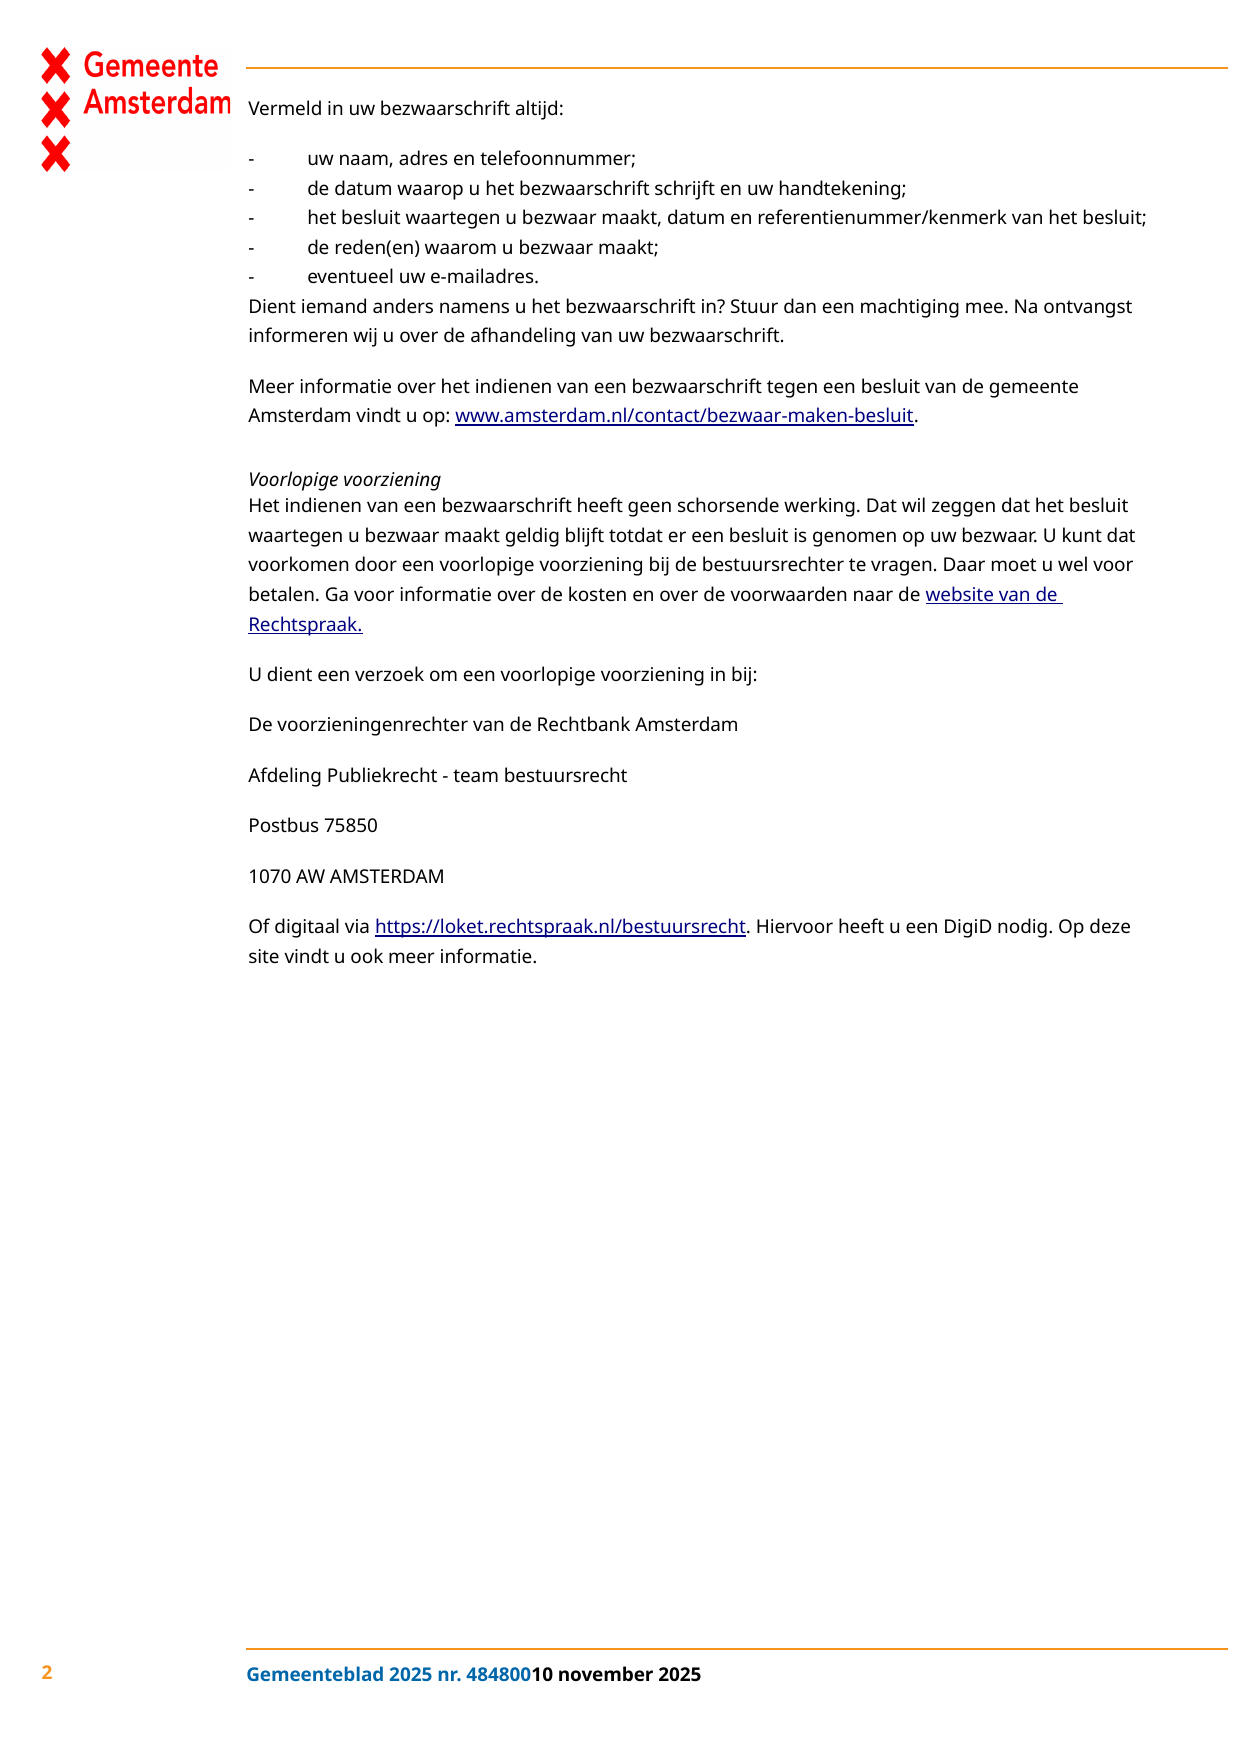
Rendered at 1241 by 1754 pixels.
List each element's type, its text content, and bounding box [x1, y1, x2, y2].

list eventueel uw e-mailadres. [248, 263, 1152, 289]
text De voorzieningenrechter van de Rechtbank Amsterdam [248, 712, 1152, 737]
text Of digitaal via https://loket.rechtspraak.nl/bestuursrecht. Hiervoor heeft u een DigiD nodig. Op deze site vindt u ook meer informatie. [248, 913, 1152, 968]
text Voorlopige voorziening [248, 467, 1152, 492]
text Afdeling Publiekrecht - team bestuursrecht [248, 762, 1152, 788]
text Meer informatie over het indienen van een bezwaarschrift tegen een besluit van de gemeente Amsterdam vindt u op: www.amsterdam.nl/contact/bezwaar-maken-besluit. [248, 373, 1152, 428]
text Vermeld in uw bezwaarschrift altijd: [248, 95, 1152, 121]
list de reden(en) waarom u bezwaar maakt; [248, 234, 1152, 260]
list de datum waarop u het bezwaarschrift schrijft en uw handtekening; [248, 175, 1152, 201]
list het besluit waartegen u bezwaar maakt, datum en referentienummer/kenmerk van het besluit; [248, 204, 1152, 230]
text Dient iemand anders namens u het bezwaarschrift in? Stuur dan een machtiging mee. Na ontvangst informeren wij u over de afhandeling van uw bezwaarschrift. [248, 293, 1152, 348]
picture [41, 47, 231, 172]
text Het indienen van een bezwaarschrift heeft geen schorsende werking. Dat wil zeggen dat het besluit waartegen u bezwaar maakt geldig blijft totdat er een besluit is genomen op uw bezwaar. U kunt dat voorkomen door een voorlopige voorziening bij de bestuursrechter te vragen. Daar moet u wel voor betalen. Ga voor informatie over de kosten en over de voorwaarden naar de website van de Rechtspraak. [248, 492, 1152, 636]
text Postbus 75850 [248, 812, 1152, 838]
text U dient een verzoek om een voorlopige voorziening in bij: [248, 661, 1152, 687]
list uw naam, adres en telefoonnummer; [248, 145, 1152, 171]
text 1070 AW AMSTERDAM [248, 863, 1152, 888]
